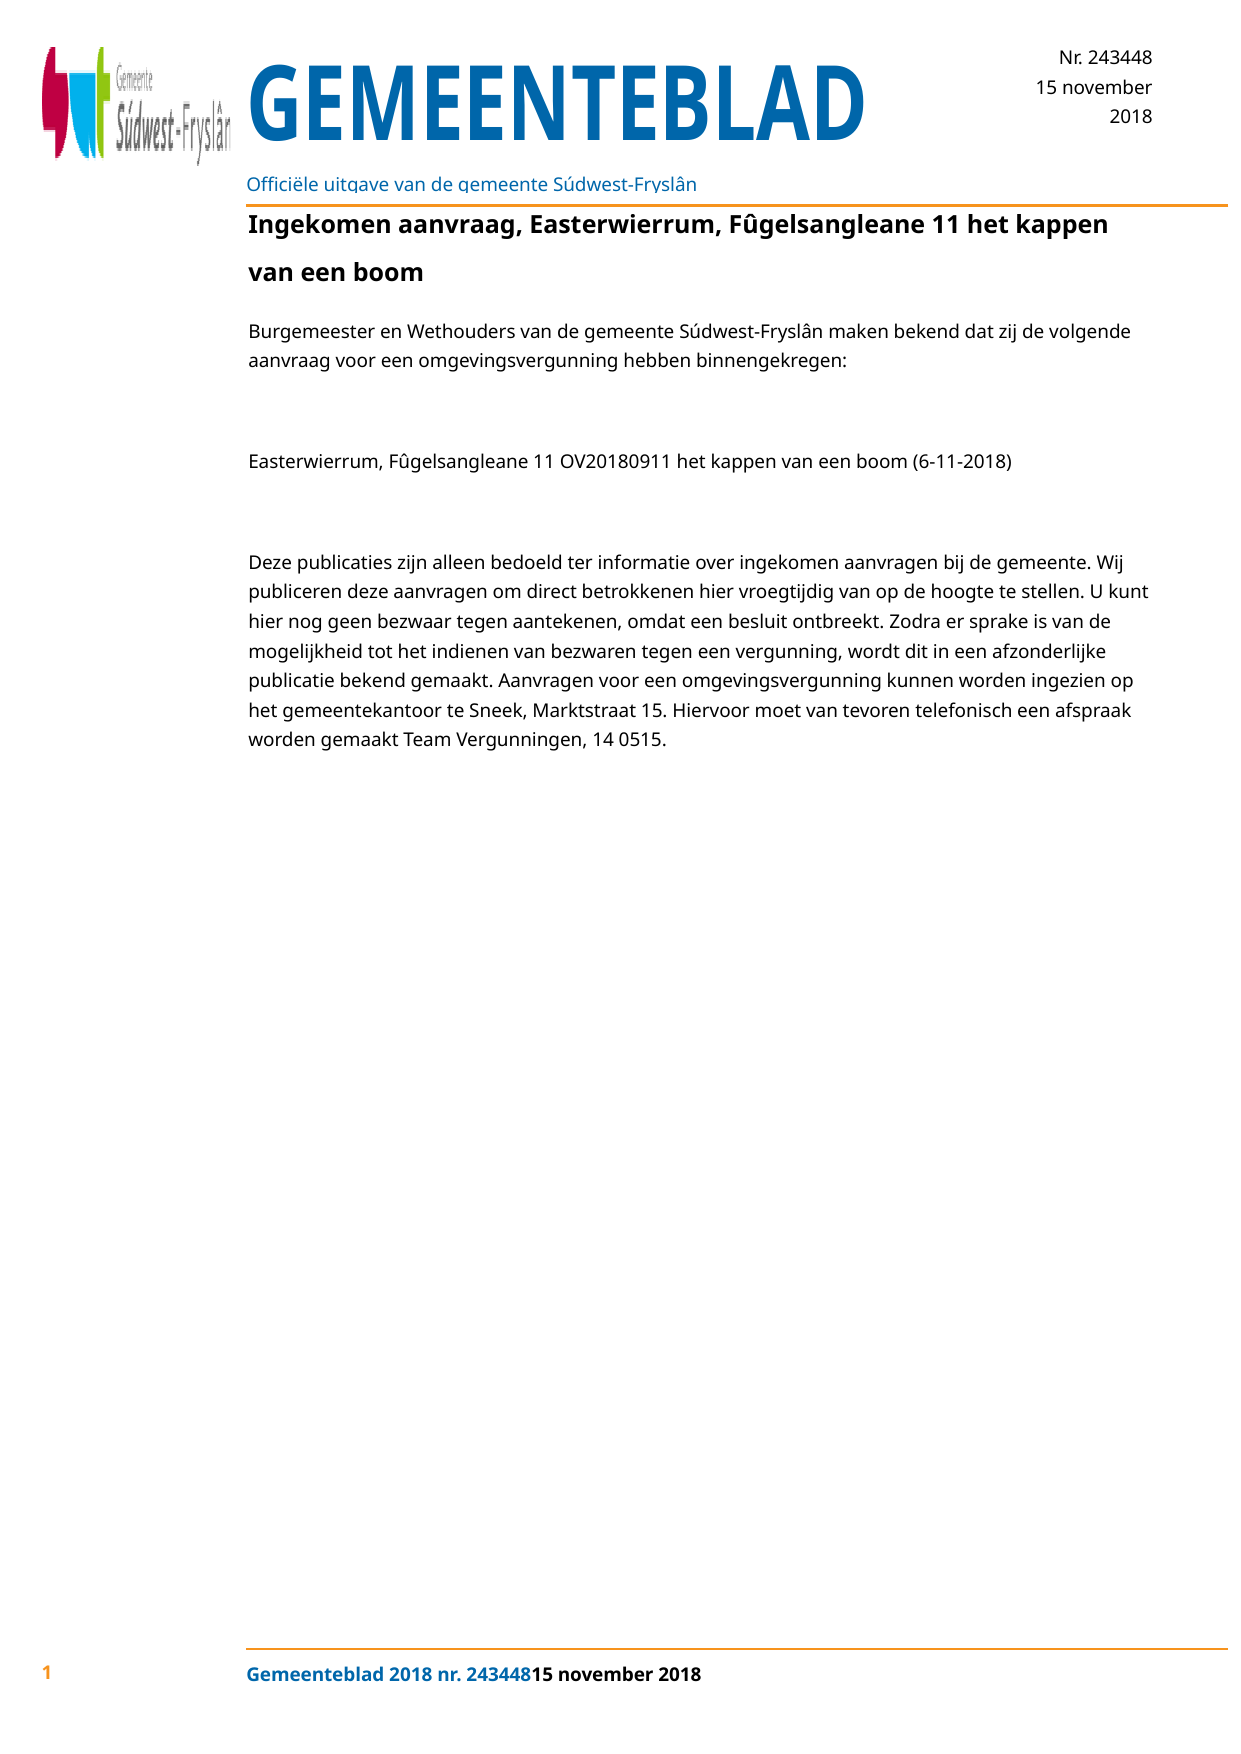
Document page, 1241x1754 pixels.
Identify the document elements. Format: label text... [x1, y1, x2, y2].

text Burgemeester en Wethouders van de gemeente Súdwest-Fryslân maken bekend dat zij de volgende aanvraag voor een omgevingsvergunning hebben binnengekregen: [248, 318, 1152, 373]
picture [41, 47, 231, 172]
text Easterwierrum, Fûgelsangleane 11 OV20180911 het kappen van een boom (6-11-2018) [248, 448, 1152, 474]
text Deze publicaties zijn alleen bedoeld ter informatie over ingekomen aanvragen bij de gemeente. Wij publiceren deze aanvragen om direct betrokkenen hier vroegtijdig van op de hoogte te stellen. U kunt hier nog geen bezwaar tegen aantekenen, omdat een besluit ontbreekt. Zodra er sprake is van de mogelijkheid tot het indienen van bezwaren tegen een vergunning, wordt dit in een afzonderlijke publicatie bekend gemaakt. Aanvragen voor een omgevingsvergunning kunnen worden ingezien op het gemeentekantoor te Sneek, Marktstraat 15. Hiervoor moet van tevoren telefonisch een afspraak worden gemaakt Team Vergunningen, 14 0515. [248, 549, 1152, 752]
text Ingekomen aanvraag, Easterwierrum, Fûgelsangleane 11 het kappen van een boom [248, 207, 1152, 288]
